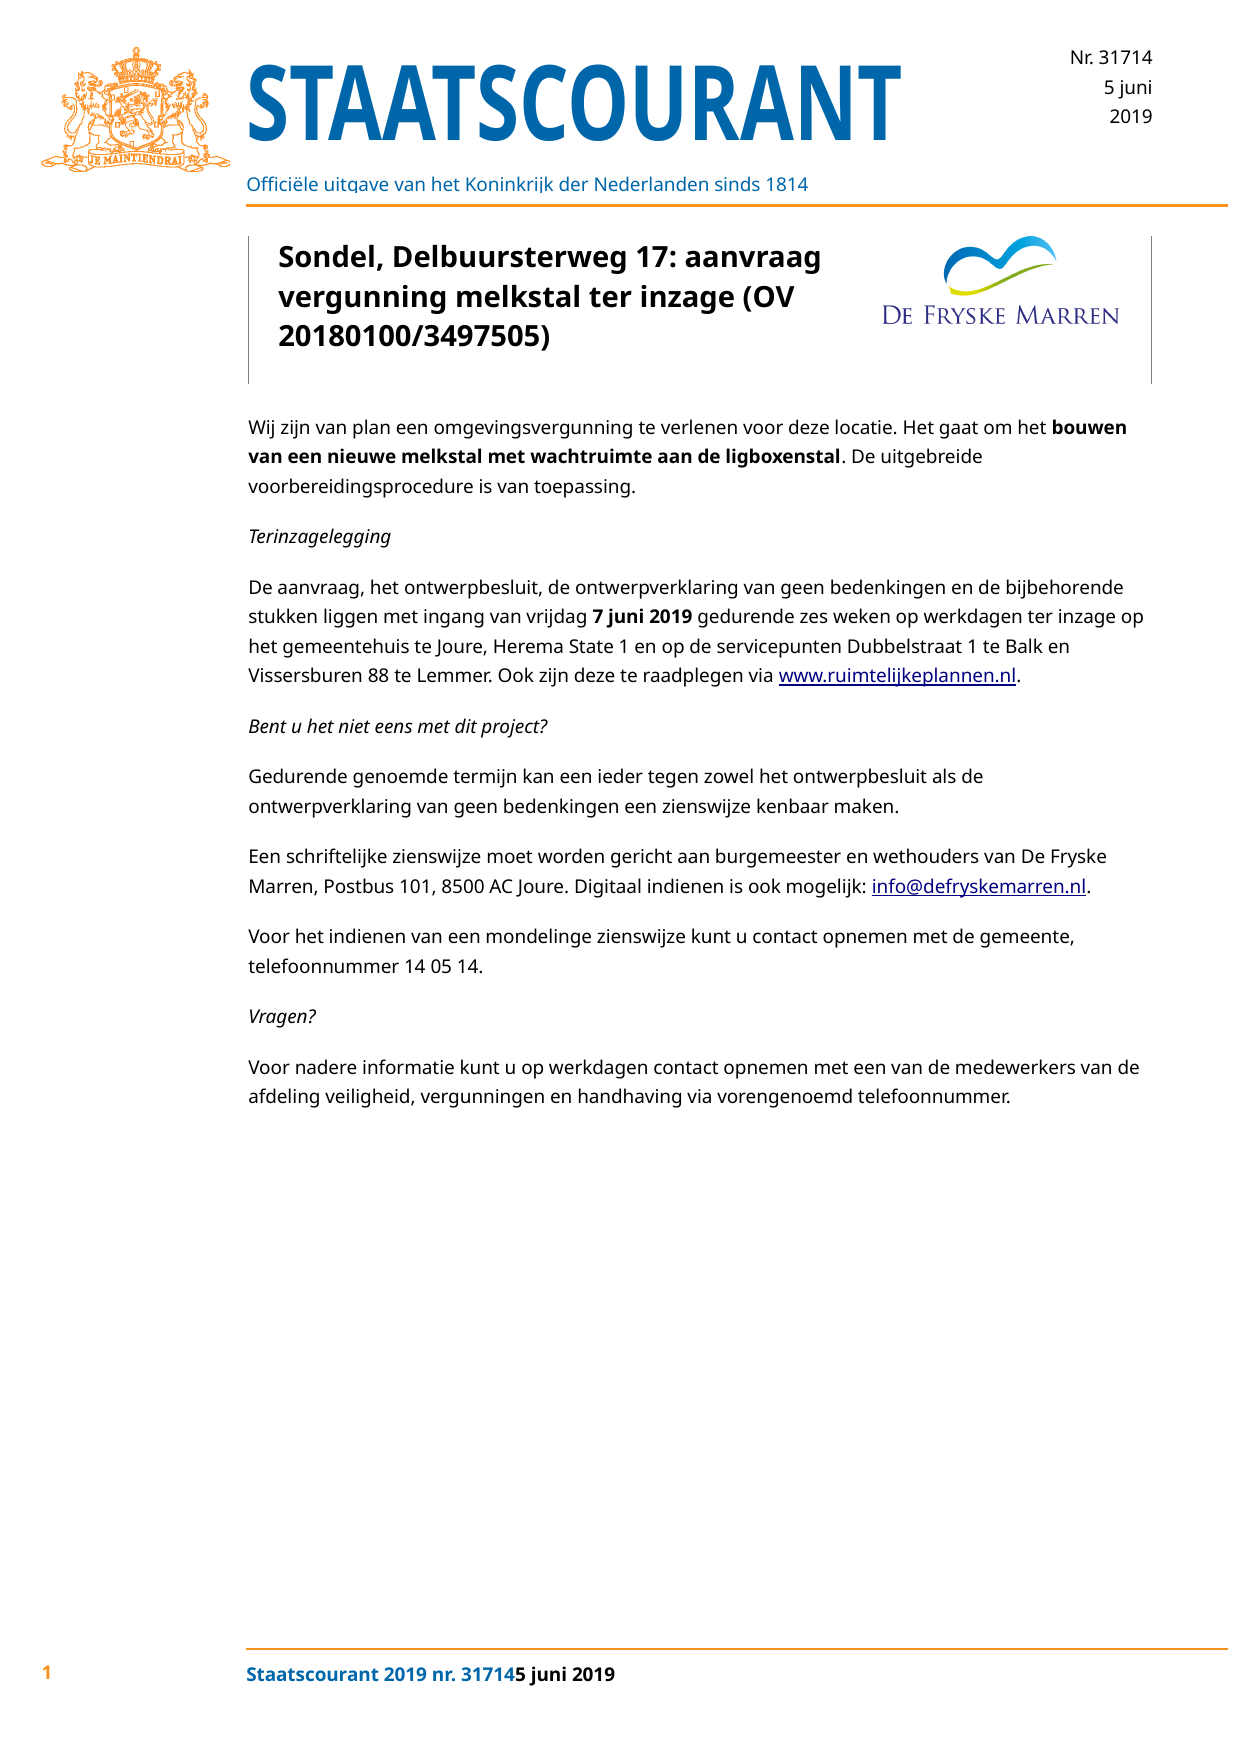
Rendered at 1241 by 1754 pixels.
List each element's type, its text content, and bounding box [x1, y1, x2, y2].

text Gedurende genoemde termijn kan een ieder tegen zowel het ontwerpbesluit als de ontwerpverklaring van geen bedenkingen een zienswijze kenbaar maken. [248, 763, 1152, 819]
picture [882, 236, 1119, 324]
text Voor het indienen van een mondelinge zienswijze kunt u contact opnemen met de gemeente, telefoonnummer 14 05 14. [248, 923, 1152, 979]
text De aanvraag, het ontwerpbesluit, de ontwerpverklaring van geen bedenkingen en de bijbehorende stukken liggen met ingang van vrijdag 7 juni 2019 gedurende zes weken op werkdagen ter inzage op het gemeentehuis te Joure, Herema State 1 en op de servicepunten Dubbelstraat 1 te Balk en Vissersburen 88 te Lemmer. Ook zijn deze te raadplegen via www.ruimtelijkeplannen.nl. [248, 574, 1152, 688]
text Vragen? [248, 1003, 1152, 1029]
table_header Sondel, Delbuursterweg 17: aanvraag vergunning melkstal ter inzage (OV 20180100/3497505) [249, 236, 850, 384]
text Bent u het niet eens met dit project? [248, 713, 1152, 739]
table_header [850, 236, 1151, 384]
text Terinzagelegging [248, 523, 1152, 549]
picture [41, 47, 231, 172]
text Een schriftelijke zienswijze moet worden gericht aan burgemeester en wethouders van De Fryske Marren, Postbus 101, 8500 AC Joure. Digitaal indienen is ook mogelijk: info@defryskemarren.nl. [248, 843, 1152, 899]
text Wij zijn van plan een omgevingsvergunning te verlenen voor deze locatie. Het gaat om het bouwen van een nieuwe melkstal met wachtruimte aan de ligboxenstal. De uitgebreide voorbereidingsprocedure is van toepassing. [248, 414, 1152, 499]
text Voor nadere informatie kunt u op werkdagen contact opnemen met een van de medewerkers van de afdeling veiligheid, vergunningen en handhaving via vorengenoemd telefoonnummer. [248, 1054, 1152, 1109]
